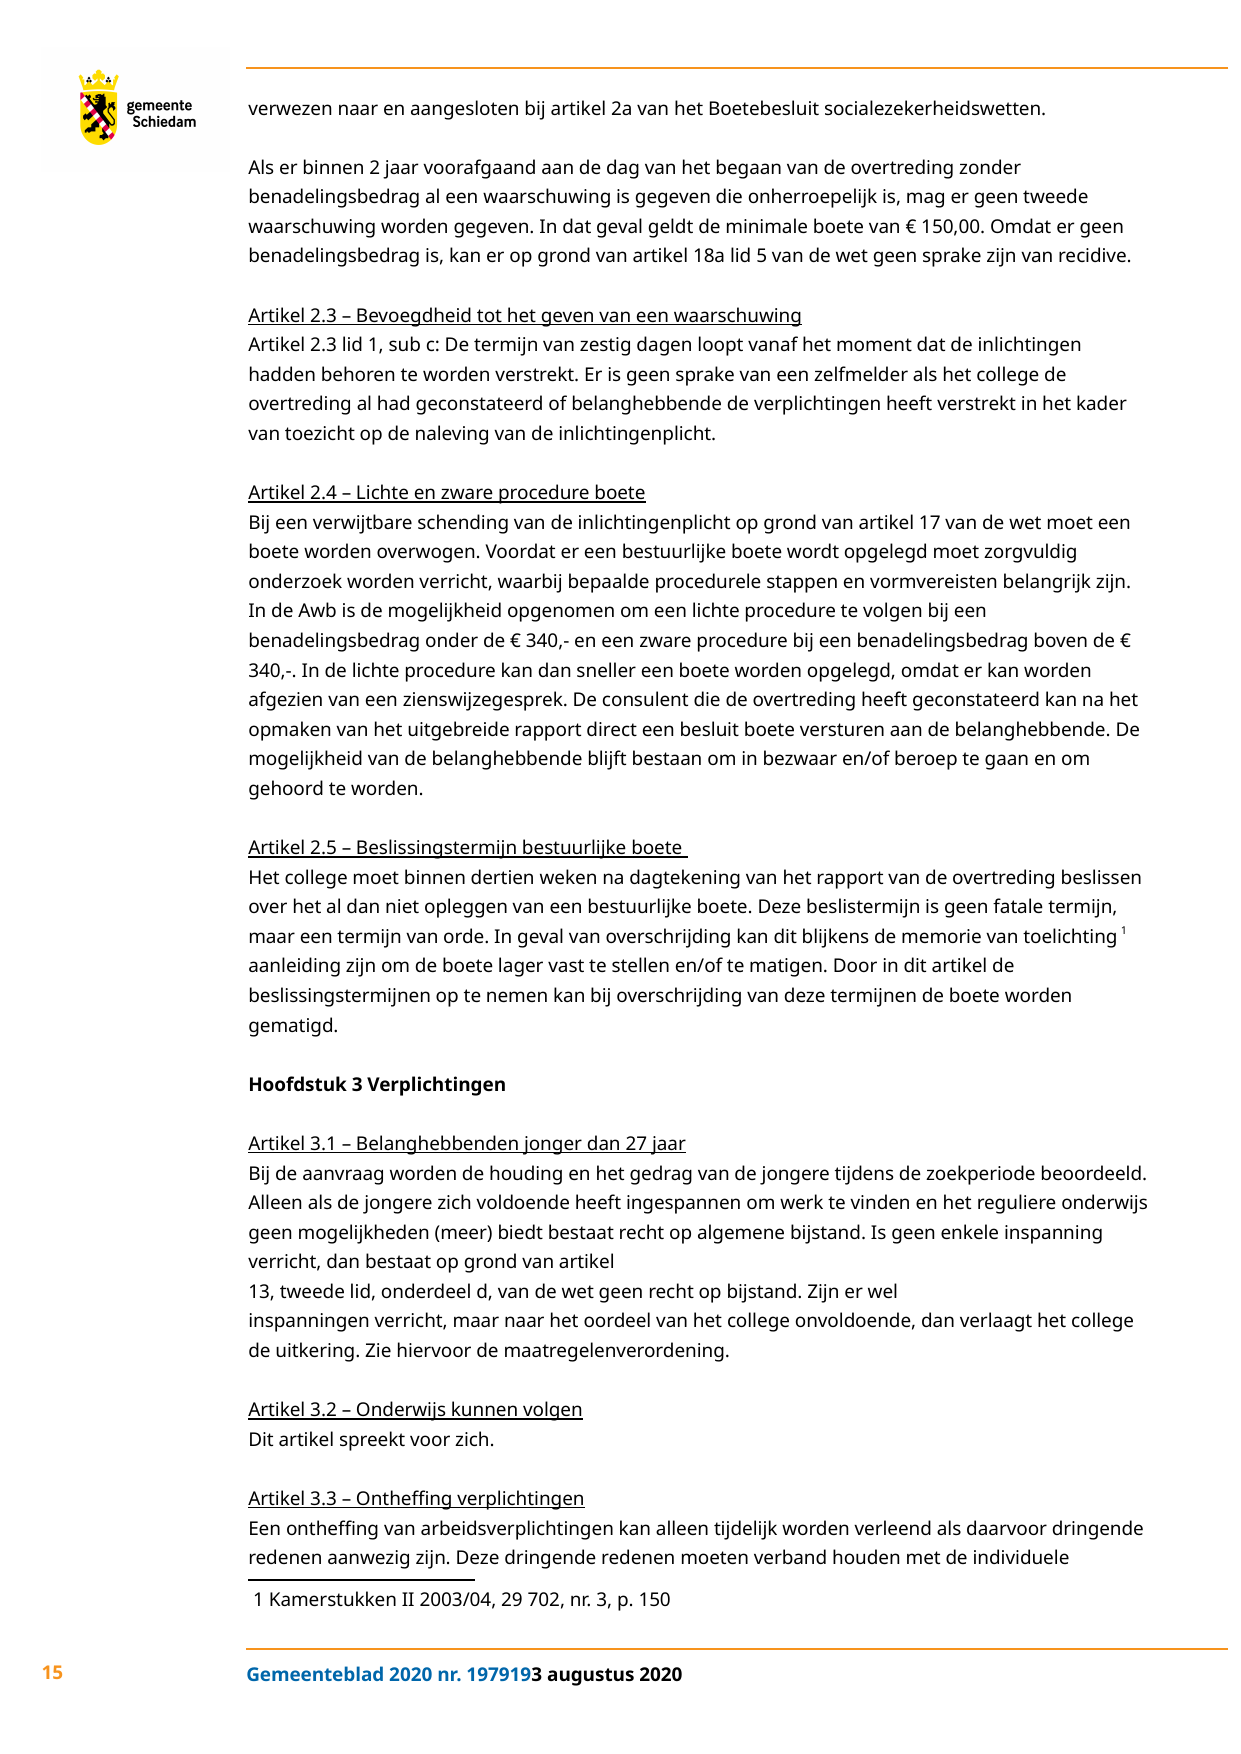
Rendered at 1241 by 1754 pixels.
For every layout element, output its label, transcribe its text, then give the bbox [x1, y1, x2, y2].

text Hoofdstuk 3 Verplichtingen [248, 1071, 1152, 1097]
text Een ontheffing van arbeidsverplichtingen kan alleen tijdelijk worden verleend als daarvoor dringende redenen aanwezig zijn. Deze dringende redenen moeten verband houden met de individuele [248, 1515, 1152, 1570]
text Kamerstukken II 2003/04, 29 702, nr. 3, p. 150 [248, 1586, 1152, 1612]
text Bij een verwijtbare schending van de inlichtingenplicht op grond van artikel 17 van de wet moet een boete worden overwogen. Voordat er een bestuurlijke boete wordt opgelegd moet zorgvuldig onderzoek worden verricht, waarbij bepaalde procedurele stappen en vormvereisten belangrijk zijn. In de Awb is de mogelijkheid opgenomen om een lichte procedure te volgen bij een benadelingsbedrag onder de € 340,- en een zware procedure bij een benadelingsbedrag boven de € 340,-. In de lichte procedure kan dan sneller een boete worden opgelegd, omdat er kan worden afgezien van een zienswijzegesprek. De consulent die de overtreding heeft geconstateerd kan na het opmaken van het uitgebreide rapport direct een besluit boete versturen aan de belanghebbende. De mogelijkheid van de belanghebbende blijft bestaan om in bezwaar en/of beroep te gaan en om gehoord te worden. [248, 509, 1152, 801]
text verwezen naar en aangesloten bij artikel 2a van het Boetebesluit socialezekerheidswetten. [248, 95, 1152, 121]
text Artikel 3.3 – Ontheffing verplichtingen [248, 1485, 1152, 1511]
text Artikel 2.3 – Bevoegdheid tot het geven van een waarschuwing [248, 302, 1152, 328]
text Artikel 2.4 – Lichte en zware procedure boete [248, 479, 1152, 505]
text Artikel 3.2 – Onderwijs kunnen volgen [248, 1396, 1152, 1422]
text Het college moet binnen dertien weken na dagtekening van het rapport van de overtreding beslissen over het al dan niet opleggen van een bestuurlijke boete. Deze beslistermijn is geen fatale termijn, maar een termijn van orde. In geval van overschrijding kan dit blijkens de memorie van toelichting aanleiding zijn om de boete lager vast te stellen en/of te matigen. Door in dit artikel de beslissingstermijnen op te nemen kan bij overschrijding van deze termijnen de boete worden gematigd. [248, 864, 1152, 1038]
text Dit artikel spreekt voor zich. [248, 1426, 1152, 1452]
text Als er binnen 2 jaar voorafgaand aan de dag van het begaan van de overtreding zonder benadelingsbedrag al een waarschuwing is gegeven die onherroepelijk is, mag er geen tweede waarschuwing worden gegeven. In dat geval geldt de minimale boete van € 150,00. Omdat er geen benadelingsbedrag is, kan er op grond van artikel 18a lid 5 van de wet geen sprake zijn van recidive. [248, 154, 1152, 268]
picture [41, 47, 231, 172]
text Artikel 3.1 – Belanghebbenden jonger dan 27 jaar [248, 1130, 1152, 1156]
text 13, tweede lid, onderdeel d, van de wet geen recht op bijstand. Zijn er wel [248, 1278, 1152, 1304]
text inspanningen verricht, maar naar het oordeel van het college onvoldoende, dan verlaagt het college de uitkering. Zie hiervoor de maatregelenverordening. [248, 1308, 1152, 1363]
text Artikel 2.5 – Beslissingstermijn bestuurlijke boete [248, 834, 1152, 860]
text Bij de aanvraag worden de houding en het gedrag van de jongere tijdens de zoekperiode beoordeeld. Alleen als de jongere zich voldoende heeft ingespannen om werk te vinden en het reguliere onderwijs geen mogelijkheden (meer) biedt bestaat recht op algemene bijstand. Is geen enkele inspanning verricht, dan bestaat op grond van artikel [248, 1160, 1152, 1274]
text Artikel 2.3 lid 1, sub c: De termijn van zestig dagen loopt vanaf het moment dat de inlichtingen hadden behoren te worden verstrekt. Er is geen sprake van een zelfmelder als het college de overtreding al had geconstateerd of belanghebbende de verplichtingen heeft verstrekt in het kader van toezicht op de naleving van de inlichtingenplicht. [248, 331, 1152, 446]
